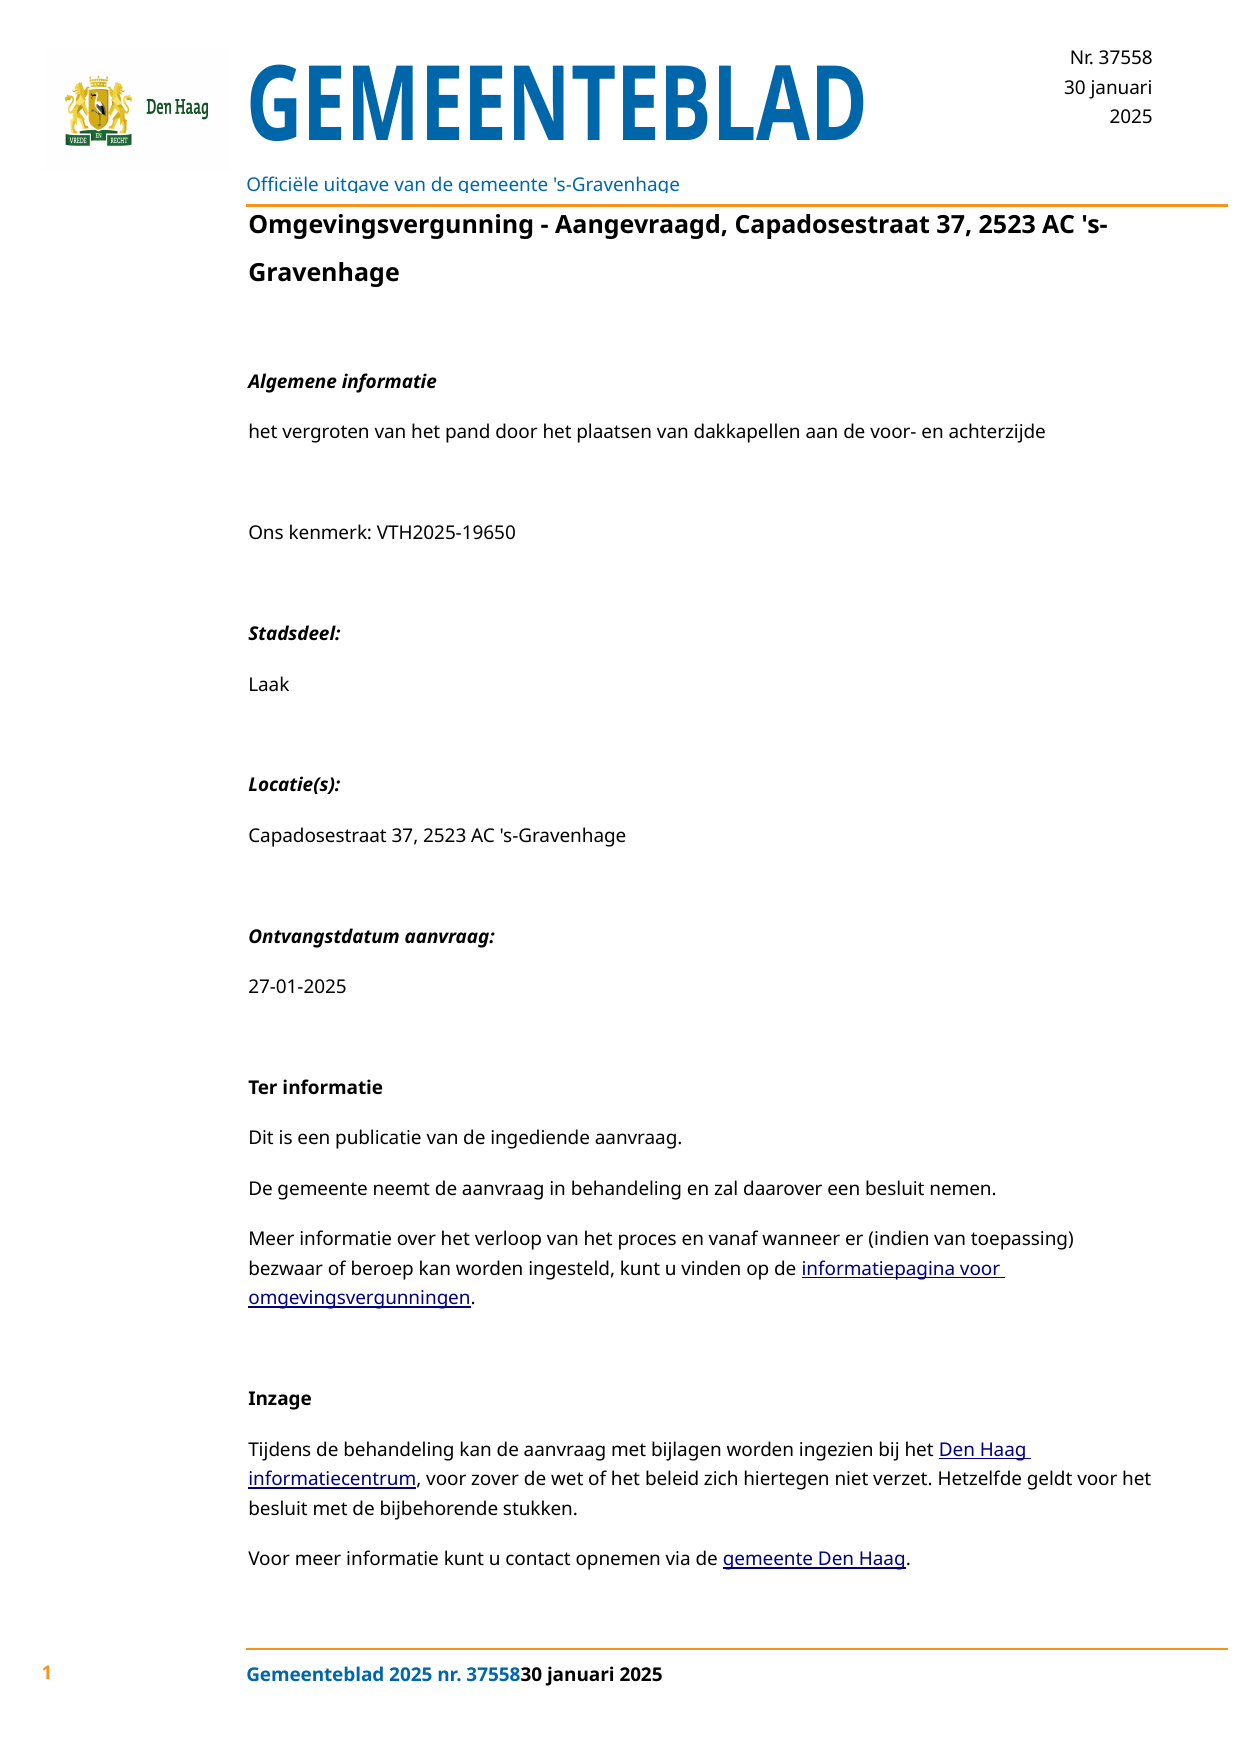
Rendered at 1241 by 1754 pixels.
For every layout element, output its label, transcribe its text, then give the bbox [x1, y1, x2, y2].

text Stadsdeel: [248, 620, 1152, 646]
text Voor meer informatie kunt u contact opnemen via de gemeente Den Haag. [248, 1545, 1152, 1571]
text Dit is een publicatie van de ingediende aanvraag. [248, 1124, 1152, 1150]
text Capadosestraat 37, 2523 AC 's-Gravenhage [248, 822, 1152, 848]
text Omgevingsvergunning - Aangevraagd, Capadosestraat 37, 2523 AC 's-Gravenhage [248, 207, 1152, 288]
text Locatie(s): [248, 772, 1152, 797]
picture [41, 47, 231, 172]
text Tijdens de behandeling kan de aanvraag met bijlagen worden ingezien bij het Den Haag informatiecentrum, voor zover de wet of het beleid zich hiertegen niet verzet. Hetzelfde geldt voor het besluit met de bijbehorende stukken. [248, 1436, 1152, 1521]
text Meer informatie over het verloop van het proces en vanaf wanneer er (indien van toepassing) bezwaar of beroep kan worden ingesteld, kunt u vinden op de informatiepagina voor omgevingsvergunningen. [248, 1225, 1152, 1310]
text Ons kenmerk: VTH2025-19650 [248, 519, 1152, 545]
text 27-01-2025 [248, 973, 1152, 999]
text Ter informatie [248, 1074, 1152, 1100]
text Algemene informatie [248, 368, 1152, 394]
text het vergroten van het pand door het plaatsen van dakkapellen aan de voor- en achterzijde [248, 419, 1152, 444]
text Inzage [248, 1385, 1152, 1411]
text Ontvangstdatum aanvraag: [248, 923, 1152, 949]
text Laak [248, 671, 1152, 697]
text De gemeente neemt de aanvraag in behandeling en zal daarover een besluit nemen. [248, 1175, 1152, 1201]
